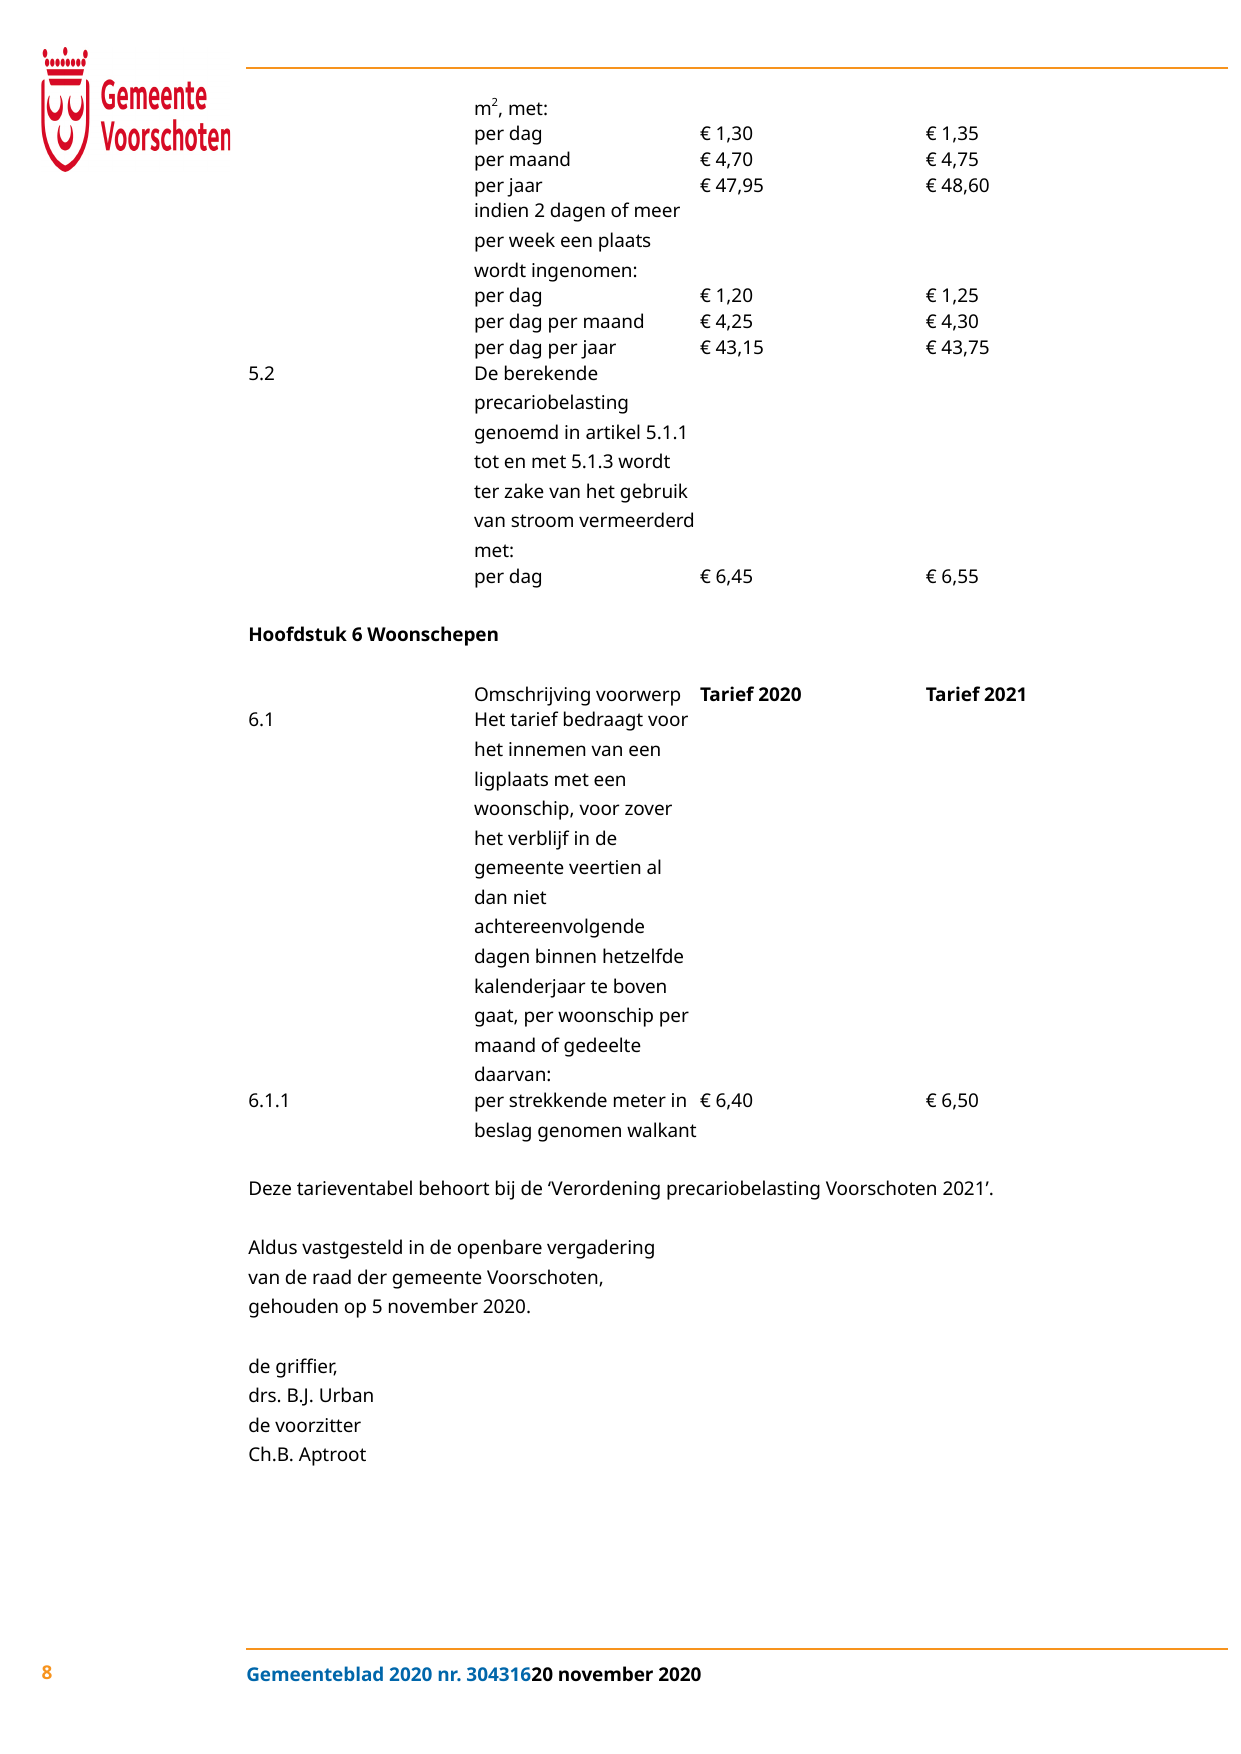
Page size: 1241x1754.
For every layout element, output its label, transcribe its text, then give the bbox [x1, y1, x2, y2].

table_cell € 1,35 [926, 121, 1152, 146]
text de griffier, [248, 1353, 1152, 1379]
table_cell € 1,30 [700, 121, 926, 146]
table_cell [926, 95, 1152, 121]
text van de raad der gemeente Voorschoten, [248, 1264, 1152, 1290]
table_cell [248, 172, 474, 198]
table_cell € 1,20 [700, 283, 926, 308]
table_cell [248, 308, 474, 334]
table_cell € 6,50 [926, 1087, 1152, 1143]
text Ch.B. Aptroot [248, 1442, 1152, 1467]
table_cell m2, met: [474, 95, 700, 121]
text gehouden op 5 november 2020. [248, 1294, 1152, 1319]
table_cell De berekende precariobelasting genoemd in artikel 5.1.1 tot en met 5.1.3 wordt ter zake van het gebruik van stroom vermeerderd met: [474, 360, 700, 563]
table_cell Het tarief bedraagt voor het innemen van een ligplaats met een woonschip, voor zover het verblijf in de gemeente veertien al dan niet achtereenvolgende dagen binnen hetzelfde kalenderjaar te boven gaat, per woonschip per maand of gedeelte daarvan: [474, 707, 700, 1087]
table_cell € 47,95 [700, 172, 926, 198]
table_cell per dag [474, 121, 700, 146]
table_cell € 6,45 [700, 563, 926, 589]
table_cell per jaar [474, 172, 700, 198]
table_cell [248, 146, 474, 172]
table_cell [926, 360, 1152, 563]
table_cell [700, 198, 926, 283]
table_cell 6.1.1 [248, 1087, 474, 1143]
table_cell per strekkende meter in beslag genomen walkant [474, 1087, 700, 1143]
table_cell € 4,70 [700, 146, 926, 172]
table_cell € 4,25 [700, 308, 926, 334]
text Deze tarieventabel behoort bij de ‘Verordening precariobelasting Voorschoten 2021’. [248, 1175, 1152, 1201]
table_cell indien 2 dagen of meer per week een plaats wordt ingenomen: [474, 198, 700, 283]
table_cell € 6,40 [700, 1087, 926, 1143]
table_header Tarief 2020 [700, 681, 926, 707]
table_cell [926, 198, 1152, 283]
table_cell € 4,75 [926, 146, 1152, 172]
table_cell [248, 334, 474, 360]
table_cell per maand [474, 146, 700, 172]
table_cell € 1,25 [926, 283, 1152, 308]
table_cell per dag [474, 563, 700, 589]
table_cell [248, 283, 474, 308]
table_cell per dag [474, 283, 700, 308]
table_cell [700, 360, 926, 563]
picture [41, 47, 231, 172]
table_cell [700, 95, 926, 121]
table_cell [248, 198, 474, 283]
table_cell € 48,60 [926, 172, 1152, 198]
table_header Tarief 2021 [926, 681, 1152, 707]
table_cell € 43,15 [700, 334, 926, 360]
table_cell per dag per maand [474, 308, 700, 334]
table_header Omschrijving voorwerp [474, 681, 700, 707]
table_cell [248, 563, 474, 589]
table_header [248, 681, 474, 707]
table_cell € 4,30 [926, 308, 1152, 334]
table_cell € 6,55 [926, 563, 1152, 589]
text Aldus vastgesteld in de openbare vergadering [248, 1234, 1152, 1260]
text de voorzitter [248, 1412, 1152, 1438]
table_cell [700, 707, 926, 1087]
table_cell 5.2 [248, 360, 474, 563]
text Hoofdstuk 6 Woonschepen [248, 622, 1152, 647]
table_cell € 43,75 [926, 334, 1152, 360]
table_cell [248, 95, 474, 121]
table_cell per dag per jaar [474, 334, 700, 360]
table_cell [926, 707, 1152, 1087]
table_cell 6.1 [248, 707, 474, 1087]
text drs. B.J. Urban [248, 1382, 1152, 1408]
table_cell [248, 121, 474, 146]
